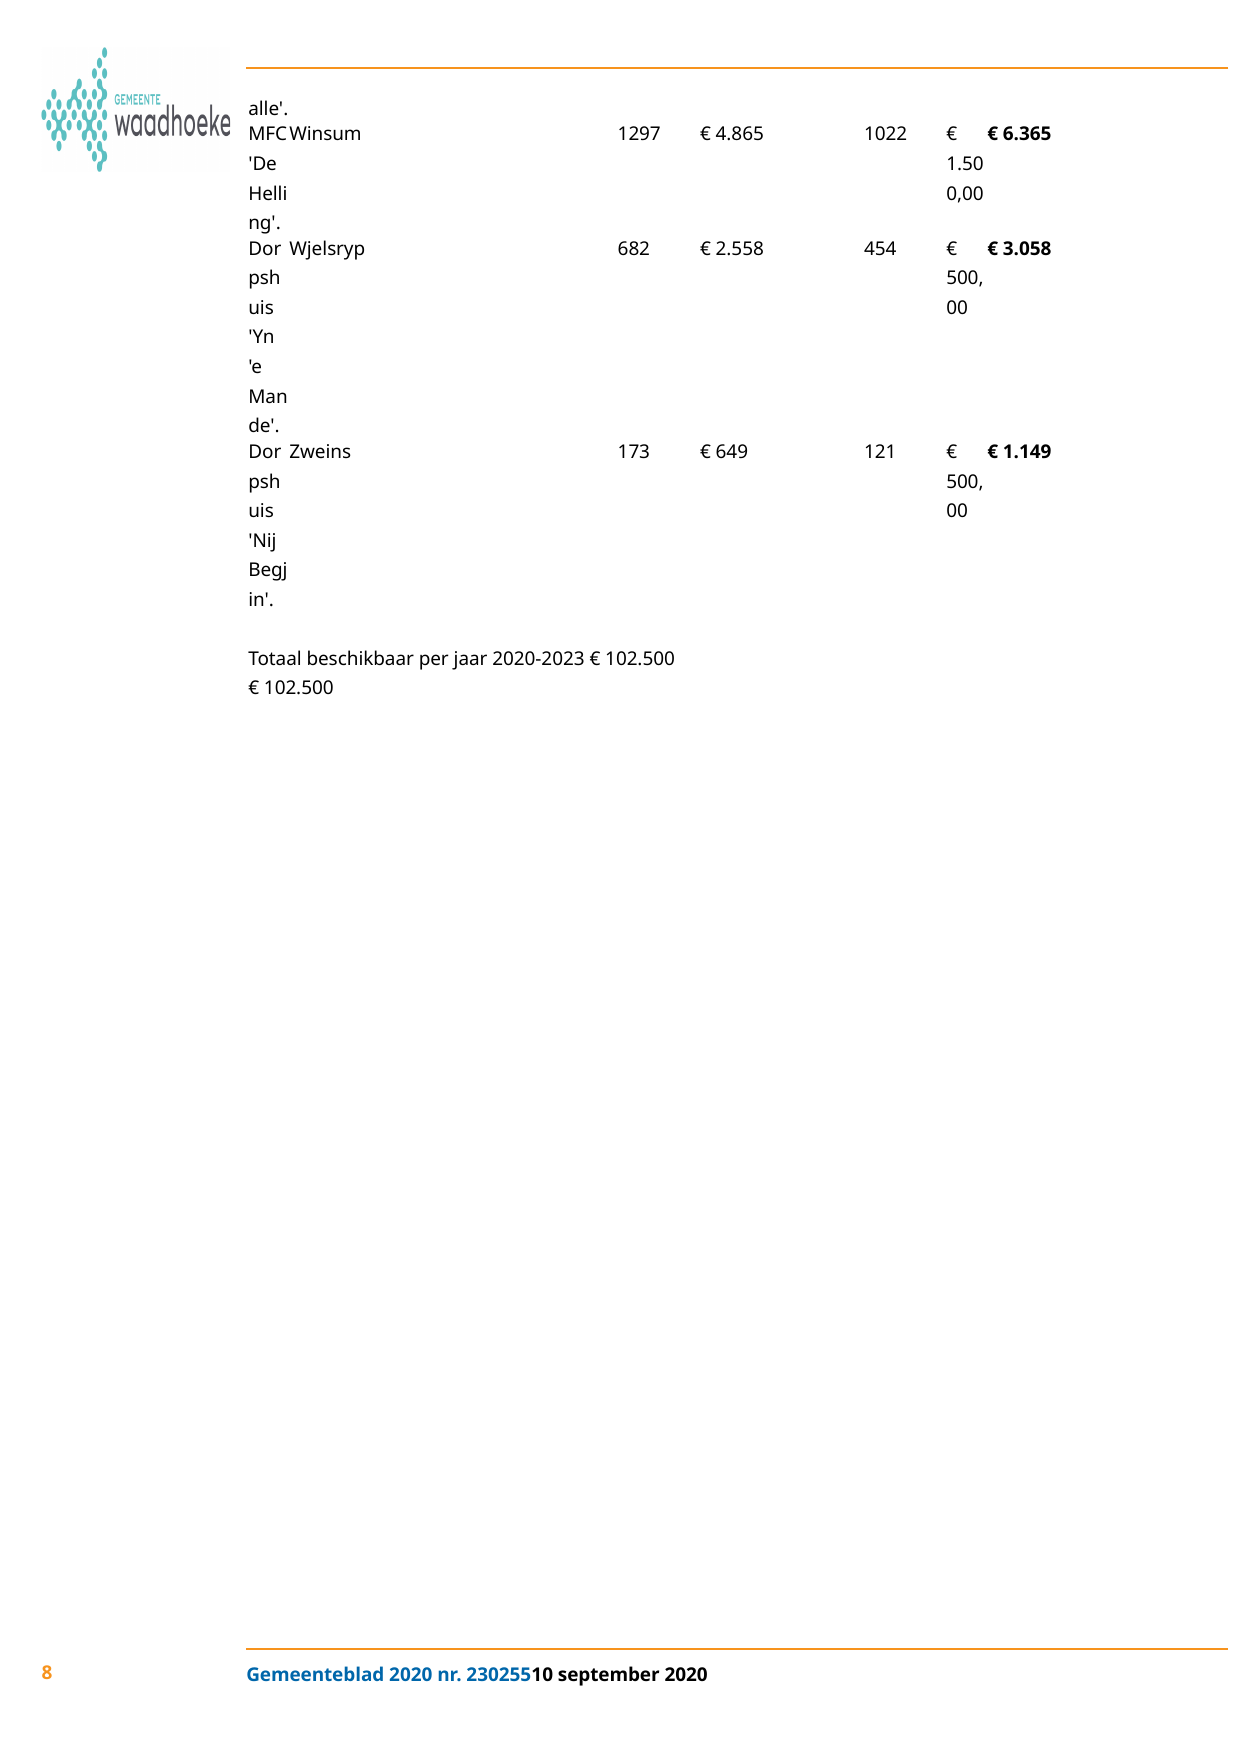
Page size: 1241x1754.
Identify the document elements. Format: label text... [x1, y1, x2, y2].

text € 102.500 [248, 674, 1152, 700]
table_cell € 500,00 [946, 235, 987, 438]
picture [41, 47, 231, 172]
table_cell [700, 95, 864, 121]
table_cell 682 [618, 235, 700, 438]
table_cell 1022 [864, 121, 946, 235]
table_cell [618, 95, 700, 121]
table_cell € 4.865 [700, 121, 864, 235]
table_cell [1110, 121, 1152, 235]
table_cell € 2.558 [700, 235, 864, 438]
table_cell [946, 95, 987, 121]
table_cell 121 [864, 438, 946, 612]
table_cell [1110, 235, 1152, 438]
table_cell [1110, 95, 1152, 121]
table_cell Zweins [289, 438, 617, 612]
text Totaal beschikbaar per jaar 2020-2023 € 102.500 [248, 645, 1152, 670]
table_cell [987, 95, 1110, 121]
table_cell € 1.149 [987, 438, 1110, 612]
table_cell € 3.058 [987, 235, 1110, 438]
table_cell 173 [618, 438, 700, 612]
table_cell Wjelsryp [289, 235, 617, 438]
table_cell 454 [864, 235, 946, 438]
table_cell € 6.365 [987, 121, 1110, 235]
table_cell Dorpshuis 'Nij Begjin'. [248, 438, 289, 612]
table_cell Dorpshuis 'Yn 'e Mande'. [248, 235, 289, 438]
table_cell € 649 [700, 438, 864, 612]
table_cell Winsum [289, 121, 617, 235]
table_cell alle'. [248, 95, 289, 121]
table_cell [864, 95, 946, 121]
table_cell MFC 'De Helling'. [248, 121, 289, 235]
table_cell € 500,00 [946, 438, 987, 612]
table_cell [289, 95, 617, 121]
table_cell 1297 [618, 121, 700, 235]
table_cell € 1.500,00 [946, 121, 987, 235]
table_cell [1110, 438, 1152, 612]
